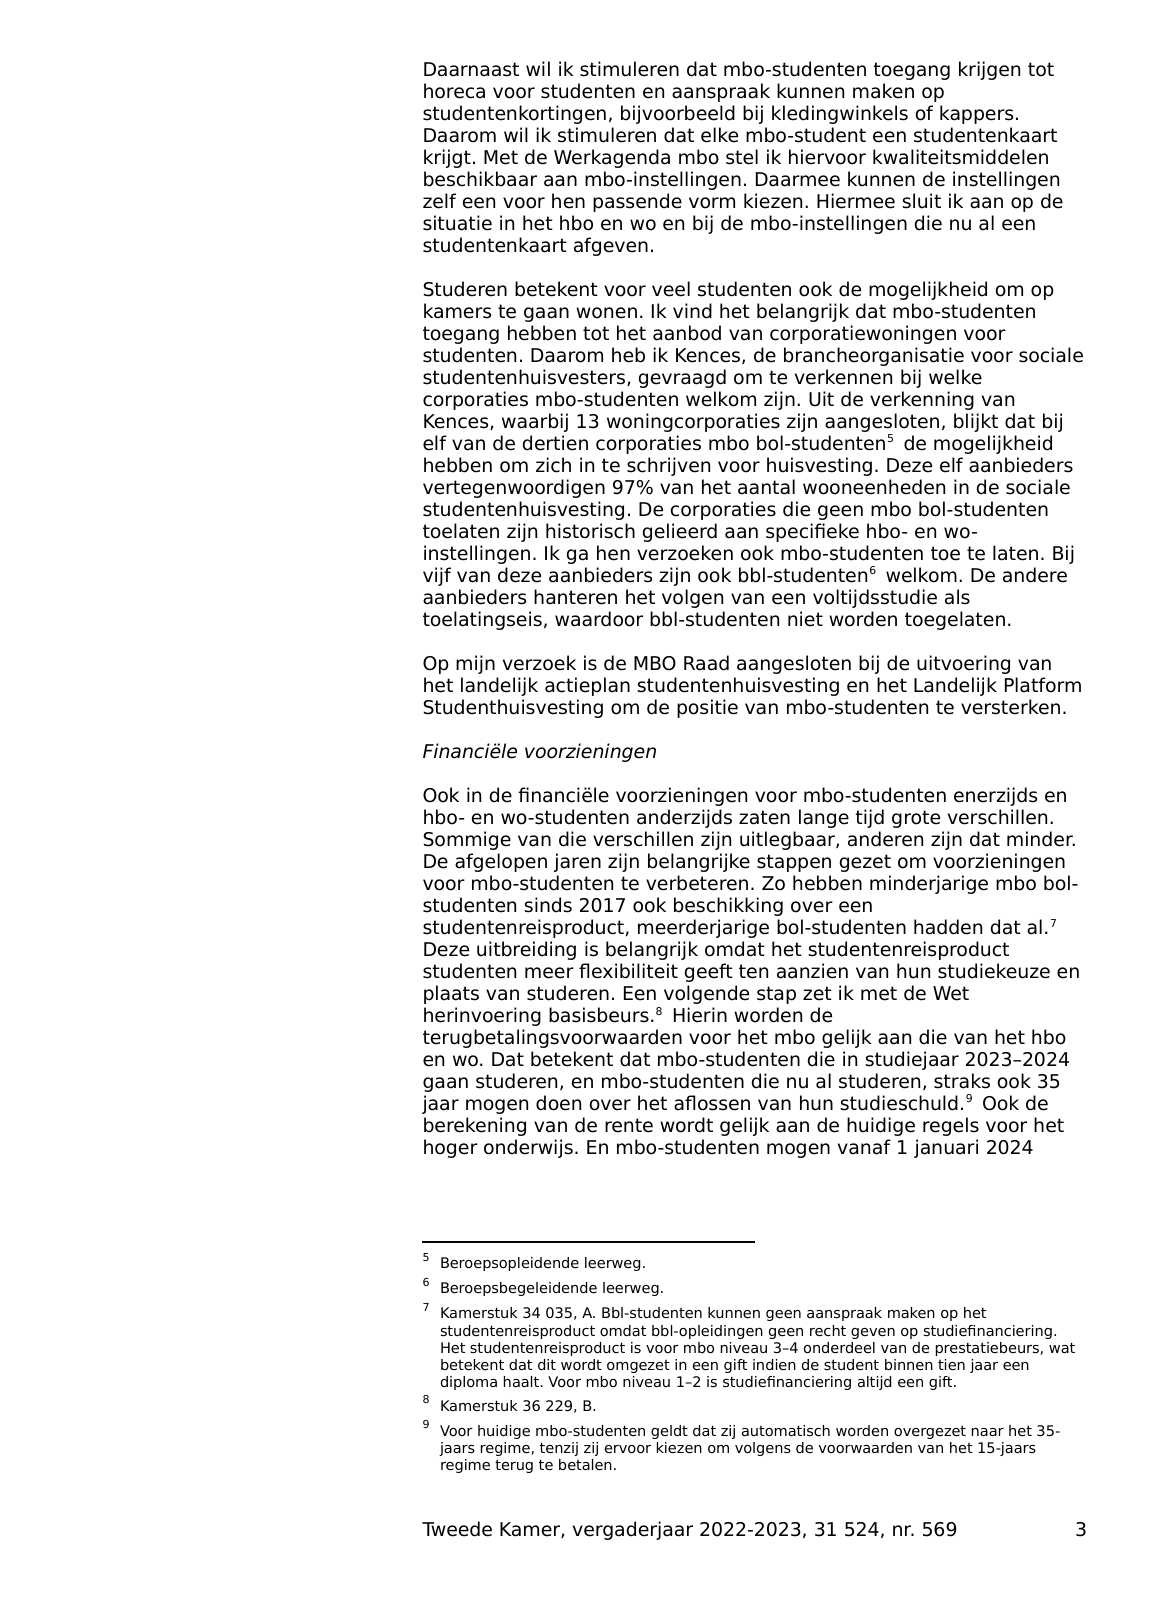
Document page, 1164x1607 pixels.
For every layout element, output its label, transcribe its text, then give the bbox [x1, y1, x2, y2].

text Beroepsopleidende leerweg. [422, 1251, 1087, 1273]
text Kamerstuk 34 035, A. Bbl-studenten kunnen geen aanspraak maken op het studentenreisproduct omdat bbl-opleidingen geen recht geven op studiefinanciering. Het studentenreisproduct is voor mbo niveau 3–4 onderdeel van de prestatiebeurs, wat betekent dat dit wordt omgezet in een gift indien de student binnen tien jaar een diploma haalt. Voor mbo niveau 1–2 is studiefinanciering altijd een gift. [422, 1301, 1087, 1391]
text Ook in de financiële voorzieningen voor mbo-studenten enerzijds en hbo- en wo-studenten anderzijds zaten lange tijd grote verschillen. Sommige van die verschillen zijn uitlegbaar, anderen zijn dat minder. De afgelopen jaren zijn belangrijke stappen gezet om voorzieningen voor mbo-studenten te verbeteren. Zo hebben minderjarige mbo bol-studenten sinds 2017 ook beschikking over een studentenreisproduct, meerderjarige bol-studenten hadden dat al. Deze uitbreiding is belangrijk omdat het studentenreisproduct studenten meer flexibiliteit geeft ten aanzien van hun studiekeuze en plaats van studeren. Een volgende stap zet ik met de Wet herinvoering basisbeurs. Hierin worden de terugbetalingsvoorwaarden voor het mbo gelijk aan die van het hbo en wo. Dat betekent dat mbo-studenten die in studiejaar 2023–2024 gaan studeren, en mbo-studenten die nu al studeren, straks ook 35 jaar mogen doen over het aflossen van hun studieschuld. Ook de berekening van de rente wordt gelijk aan de huidige regels voor het hoger onderwijs. En mbo-studenten mogen vanaf 1 januari 2024 [422, 785, 1087, 1159]
text Studeren betekent voor veel studenten ook de mogelijkheid om op kamers te gaan wonen. Ik vind het belangrijk dat mbo-studenten toegang hebben tot het aanbod van corporatiewoningen voor studenten. Daarom heb ik Kences, de brancheorganisatie voor sociale studentenhuisvesters, gevraagd om te verkennen bij welke corporaties mbo-studenten welkom zijn. Uit de verkenning van Kences, waarbij 13 woningcorporaties zijn aangesloten, blijkt dat bij elf van de dertien corporaties mbo bol-studenten de mogelijkheid hebben om zich in te schrijven voor huisvesting. Deze elf aanbieders vertegenwoordigen 97% van het aantal wooneenheden in de sociale studentenhuisvesting. De corporaties die geen mbo bol-studenten toelaten zijn historisch gelieerd aan specifieke hbo- en wo-instellingen. Ik ga hen verzoeken ook mbo-studenten toe te laten. Bij vijf van deze aanbieders zijn ook bbl-studenten welkom. De andere aanbieders hanteren het volgen van een voltijdsstudie als toelatingseis, waardoor bbl-studenten niet worden toegelaten. [422, 279, 1087, 631]
subtitle Financiële voorzieningen [422, 741, 1087, 763]
text Op mijn verzoek is de MBO Raad aangesloten bij de uitvoering van het landelijk actieplan studentenhuisvesting en het Landelijk Platform Studenthuisvesting om de positie van mbo-studenten te versterken. [422, 653, 1087, 719]
text Daarnaast wil ik stimuleren dat mbo-studenten toegang krijgen tot horeca voor studenten en aanspraak kunnen maken op studentenkortingen, bijvoorbeeld bij kledingwinkels of kappers. Daarom wil ik stimuleren dat elke mbo-student een studentenkaart krijgt. Met de Werkagenda mbo stel ik hiervoor kwaliteitsmiddelen beschikbaar aan mbo-instellingen. Daarmee kunnen de instellingen zelf een voor hen passende vorm kiezen. Hiermee sluit ik aan op de situatie in het hbo en wo en bij de mbo-instellingen die nu al een studentenkaart afgeven. [422, 59, 1087, 257]
text Voor huidige mbo-studenten geldt dat zij automatisch worden overgezet naar het 35-jaars regime, tenzij zij ervoor kiezen om volgens de voorwaarden van het 15-jaars regime terug te betalen. [422, 1418, 1087, 1474]
text Beroepsbegeleidende leerweg. [422, 1276, 1087, 1298]
text Kamerstuk 36 229, B. [422, 1393, 1087, 1416]
